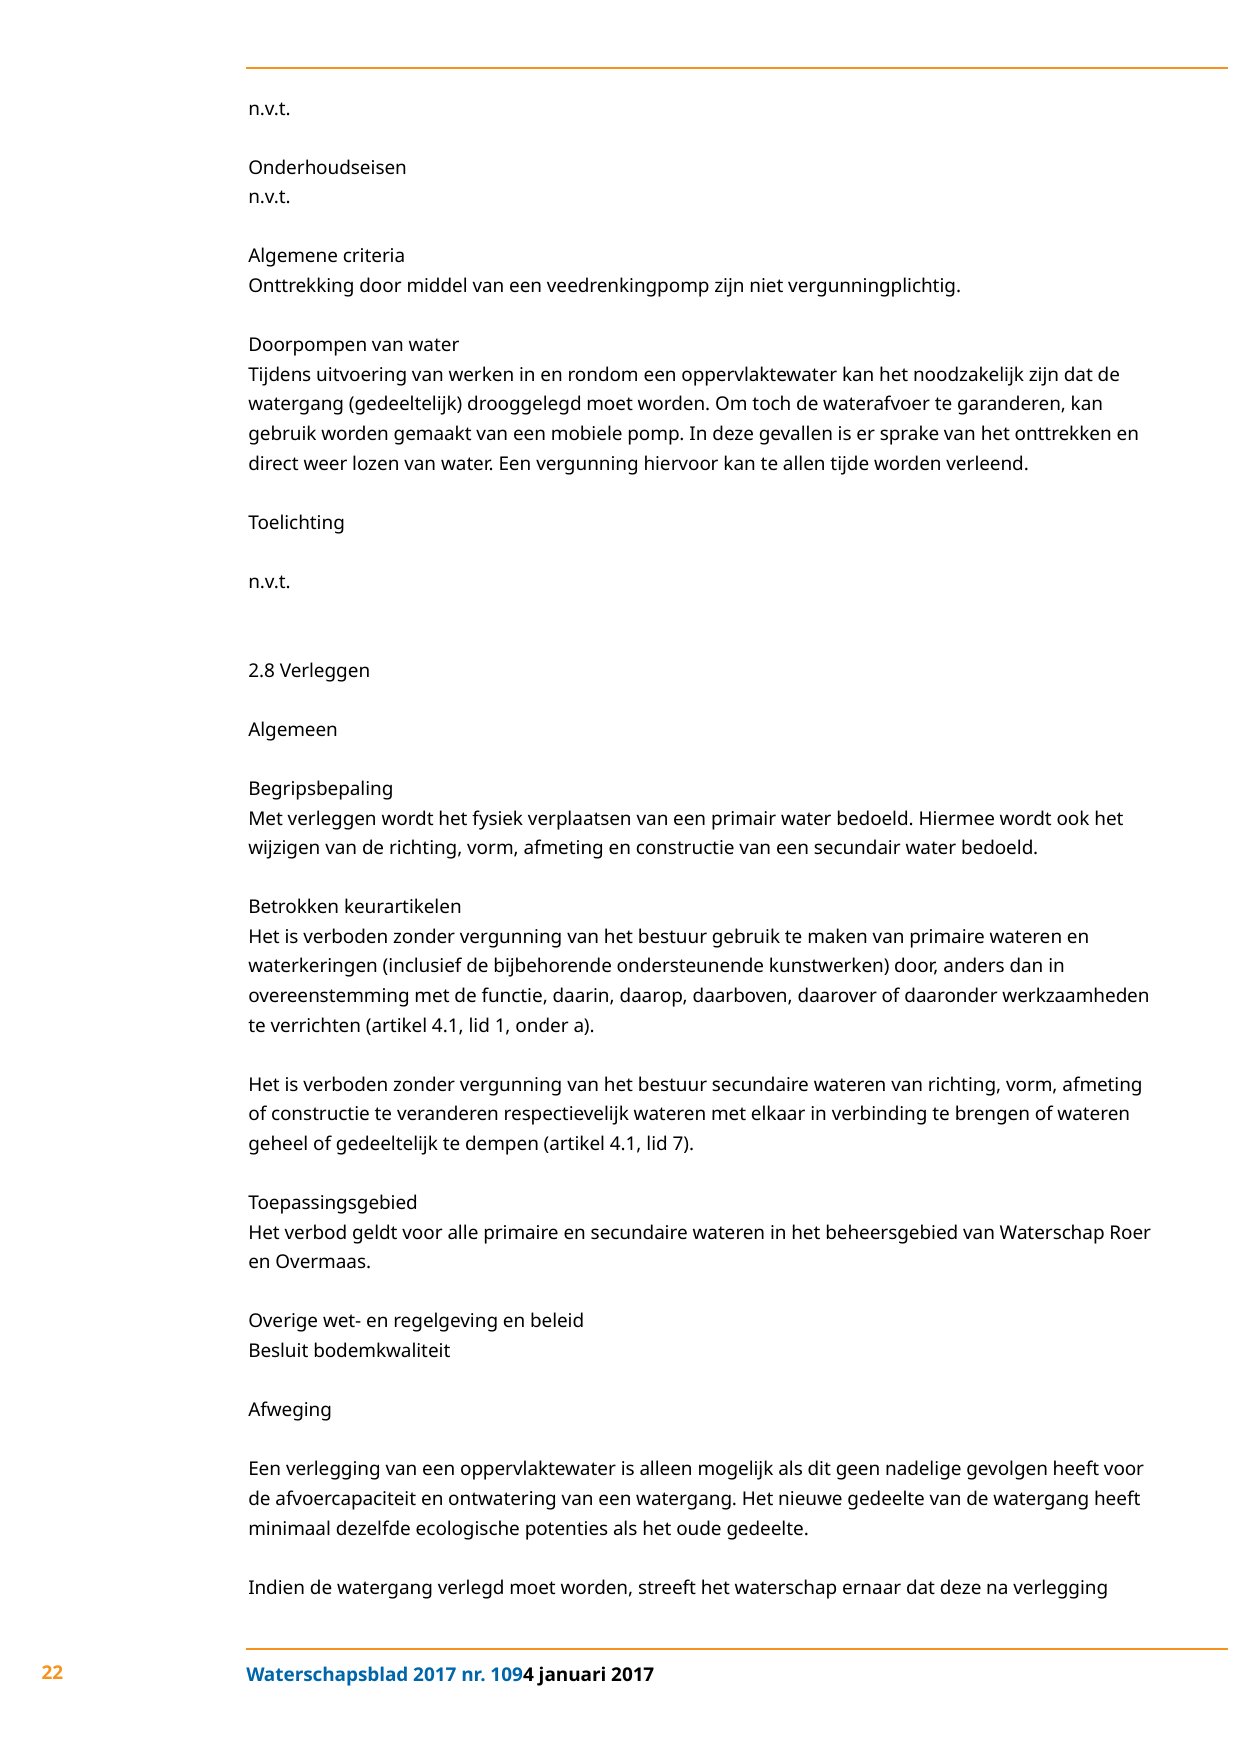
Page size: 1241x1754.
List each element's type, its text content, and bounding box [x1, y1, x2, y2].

text Indien de watergang verlegd moet worden, streeft het waterschap ernaar dat deze na verlegging [248, 1574, 1152, 1600]
text Het verbod geldt voor alle primaire en secundaire wateren in het beheersgebied van Waterschap Roer en Overmaas. [248, 1219, 1152, 1274]
text Algemeen [248, 716, 1152, 742]
text Doorpompen van water [248, 331, 1152, 357]
text Het is verboden zonder vergunning van het bestuur gebruik te maken van primaire wateren en waterkeringen (inclusief de bijbehorende ondersteunende kunstwerken) door, anders dan in overeenstemming met de functie, daarin, daarop, daarboven, daarover of daaronder werkzaamheden te verrichten (artikel 4.1, lid 1, onder a). [248, 923, 1152, 1038]
text Onderhoudseisen [248, 154, 1152, 180]
text Betrokken keurartikelen [248, 893, 1152, 919]
picture [41, 47, 231, 172]
text n.v.t. [248, 183, 1152, 209]
text Toepassingsgebied [248, 1189, 1152, 1215]
text Toelichting [248, 509, 1152, 535]
text Overige wet- en regelgeving en beleid [248, 1308, 1152, 1333]
text Besluit bodemkwaliteit [248, 1337, 1152, 1363]
text Onttrekking door middel van een veedrenkingpomp zijn niet vergunningplichtig. [248, 272, 1152, 298]
text Tijdens uitvoering van werken in en rondom een oppervlaktewater kan het noodzakelijk zijn dat de watergang (gedeeltelijk) drooggelegd moet worden. Om toch de waterafvoer te garanderen, kan gebruik worden gemaakt van een mobiele pomp. In deze gevallen is er sprake van het onttrekken en direct weer lozen van water. Een vergunning hiervoor kan te allen tijde worden verleend. [248, 361, 1152, 476]
text Een verlegging van een oppervlaktewater is alleen mogelijk als dit geen nadelige gevolgen heeft voor de afvoercapaciteit en ontwatering van een watergang. Het nieuwe gedeelte van de watergang heeft minimaal dezelfde ecologische potenties als het oude gedeelte. [248, 1456, 1152, 1541]
text Met verleggen wordt het fysiek verplaatsen van een primair water bedoeld. Hiermee wordt ook het wijzigen van de richting, vorm, afmeting en constructie van een secundair water bedoeld. [248, 805, 1152, 860]
text 2.8 Verleggen [248, 657, 1152, 683]
text n.v.t. [248, 95, 1152, 121]
text n.v.t. [248, 568, 1152, 594]
text Afweging [248, 1396, 1152, 1422]
text Algemene criteria [248, 243, 1152, 268]
text Begripsbepaling [248, 775, 1152, 801]
text Het is verboden zonder vergunning van het bestuur secundaire wateren van richting, vorm, afmeting of constructie te veranderen respectievelijk wateren met elkaar in verbinding te brengen of wateren geheel of gedeeltelijk te dempen (artikel 4.1, lid 7). [248, 1071, 1152, 1156]
